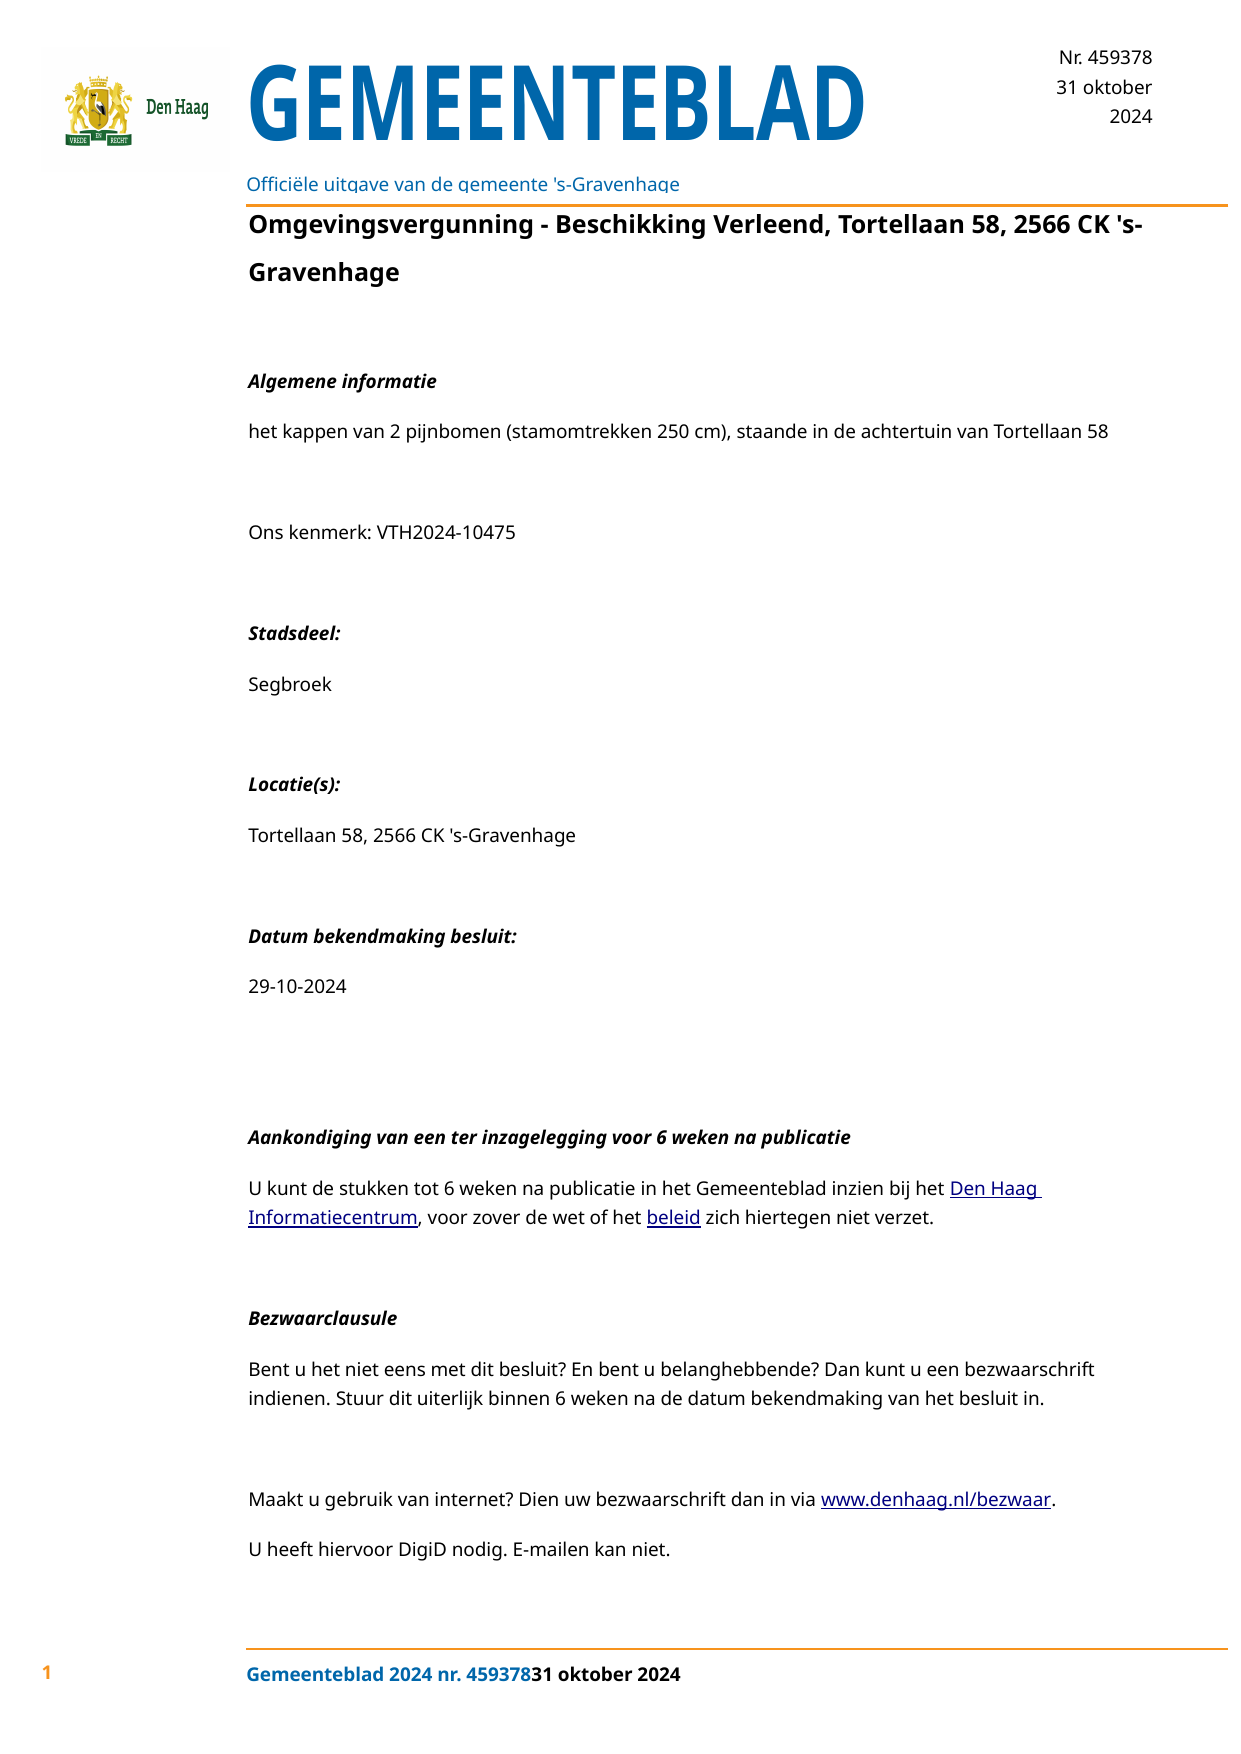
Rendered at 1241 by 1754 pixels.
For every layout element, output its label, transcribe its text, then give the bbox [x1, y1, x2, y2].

text Algemene informatie [248, 368, 1152, 394]
text Aankondiging van een ter inzagelegging voor 6 weken na publicatie [248, 1124, 1152, 1150]
text Datum bekendmaking besluit: [248, 923, 1152, 949]
text Bezwaarclausule [248, 1305, 1152, 1331]
text Maakt u gebruik van internet? Dien uw bezwaarschrift dan in via www.denhaag.nl/bezwaar. [248, 1486, 1152, 1512]
text het kappen van 2 pijnbomen (stamomtrekken 250 cm), staande in de achtertuin van Tortellaan 58 [248, 419, 1152, 444]
text Ons kenmerk: VTH2024-10475 [248, 519, 1152, 545]
text Omgevingsvergunning - Beschikking Verleend, Tortellaan 58, 2566 CK 's-Gravenhage [248, 207, 1152, 288]
text 29-10-2024 [248, 973, 1152, 999]
picture [41, 47, 231, 172]
text U kunt de stukken tot 6 weken na publicatie in het Gemeenteblad inzien bij het Den Haag Informatiecentrum, voor zover de wet of het beleid zich hiertegen niet verzet. [248, 1175, 1152, 1230]
text Locatie(s): [248, 772, 1152, 797]
text Segbroek [248, 671, 1152, 697]
text Bent u het niet eens met dit besluit? En bent u belanghebbende? Dan kunt u een bezwaarschrift indienen. Stuur dit uiterlijk binnen 6 weken na de datum bekendmaking van het besluit in. [248, 1356, 1152, 1411]
text U heeft hiervoor DigiD nodig. E-mailen kan niet. [248, 1537, 1152, 1562]
text Stadsdeel: [248, 620, 1152, 646]
text Tortellaan 58, 2566 CK 's-Gravenhage [248, 822, 1152, 848]
